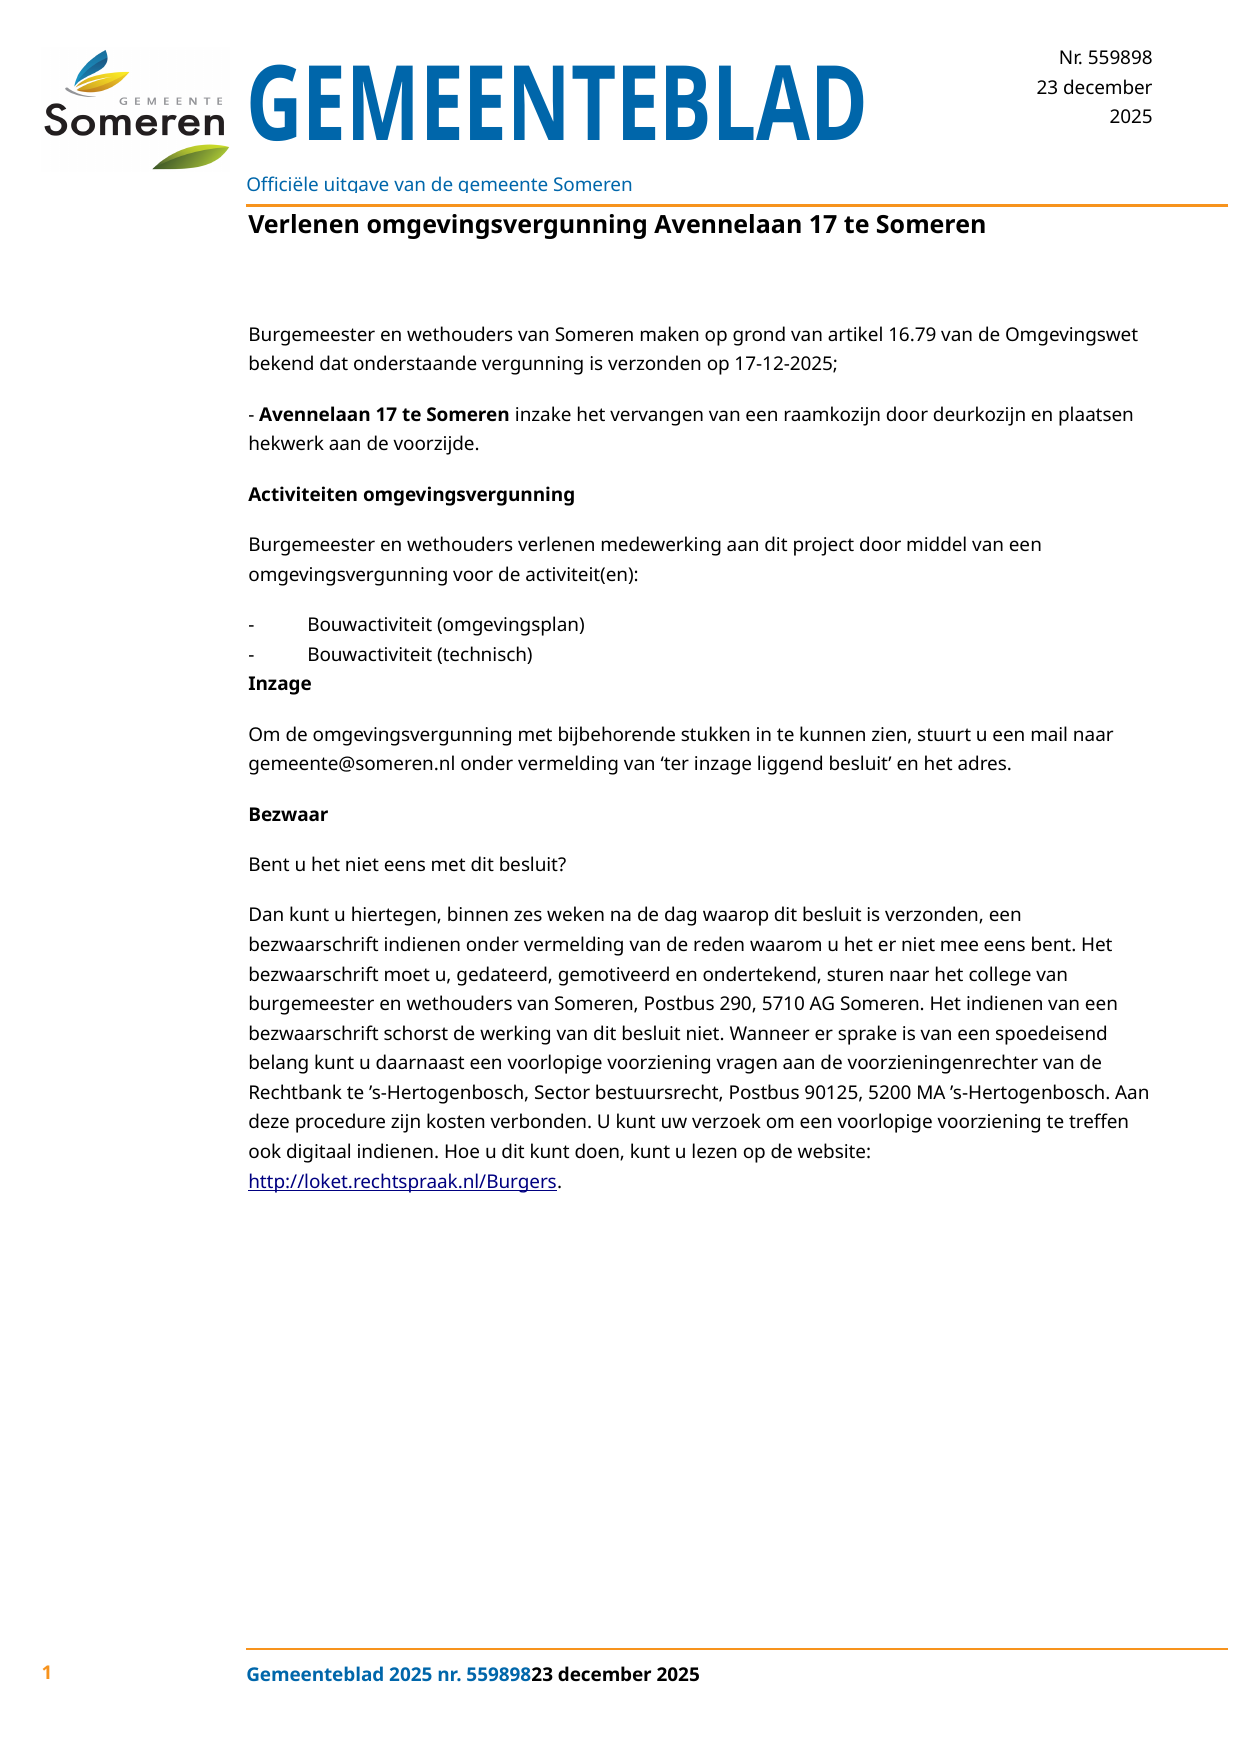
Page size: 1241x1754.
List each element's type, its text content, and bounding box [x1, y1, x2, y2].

text Verlenen omgevingsvergunning Avennelaan 17 te Someren [248, 207, 1152, 241]
list Bouwactiviteit (omgevingsplan) [248, 611, 1152, 637]
text Burgemeester en wethouders van Someren maken op grond van artikel 16.79 van de Omgevingswet bekend dat onderstaande vergunning is verzonden op 17-12-2025; [248, 321, 1152, 376]
list Bouwactiviteit (technisch) [248, 641, 1152, 666]
text Bent u het niet eens met dit besluit? [248, 851, 1152, 877]
picture [41, 47, 231, 172]
text - Avennelaan 17 te Someren inzake het vervangen van een raamkozijn door deurkozijn en plaatsen hekwerk aan de voorzijde. [248, 401, 1152, 456]
text Burgemeester en wethouders verlenen medewerking aan dit project door middel van een omgevingsvergunning voor de activiteit(en): [248, 531, 1152, 586]
text Inzage [248, 670, 1152, 696]
text Dan kunt u hiertegen, binnen zes weken na de dag waarop dit besluit is verzonden, een bezwaarschrift indienen onder vermelding van de reden waarom u het er niet mee eens bent. Het bezwaarschrift moet u, gedateerd, gemotiveerd en ondertekend, sturen naar het college van burgemeester en wethouders van Someren, Postbus 290, 5710 AG Someren. Het indienen van een bezwaarschrift schorst de werking van dit besluit niet. Wanneer er sprake is van een spoedeisend belang kunt u daarnaast een voorlopige voorziening vragen aan de voorzieningenrechter van de Rechtbank te ’s-Hertogenbosch, Sector bestuursrecht, Postbus 90125, 5200 MA ’s-Hertogenbosch. Aan deze procedure zijn kosten verbonden. U kunt uw verzoek om een voorlopige voorziening te treffen ook digitaal indienen. Hoe u dit kunt doen, kunt u lezen op de website: http://loket.rechtspraak.nl/Burgers. [248, 902, 1152, 1193]
text Om de omgevingsvergunning met bijbehorende stukken in te kunnen zien, stuurt u een mail naar gemeente@someren.nl onder vermelding van ‘ter inzage liggend besluit’ en het adres. [248, 721, 1152, 776]
text Bezwaar [248, 801, 1152, 826]
text Activiteiten omgevingsvergunning [248, 481, 1152, 506]
